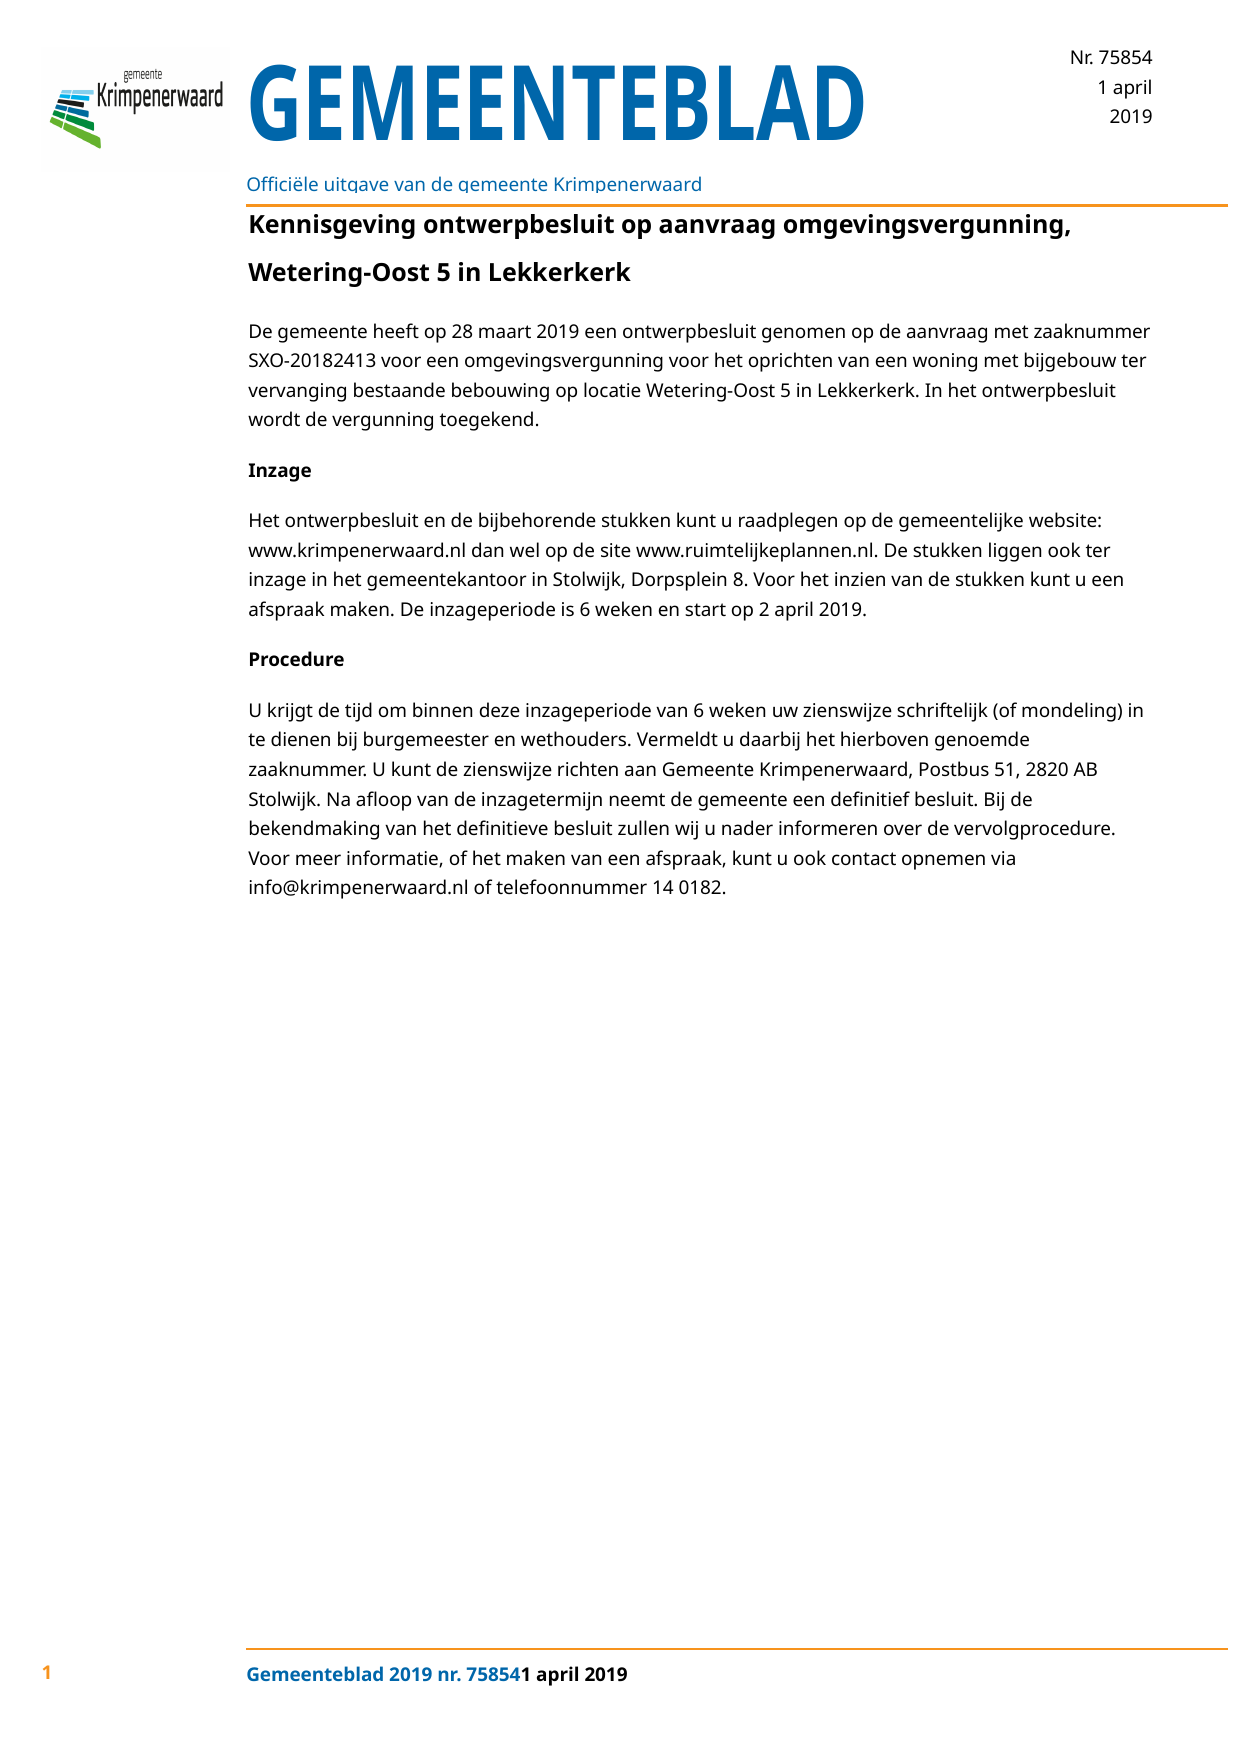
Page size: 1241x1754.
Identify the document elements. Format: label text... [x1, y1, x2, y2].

text Kennisgeving ontwerpbesluit op aanvraag omgevingsvergunning, Wetering-Oost 5 in Lekkerkerk [248, 207, 1152, 288]
text Procedure [248, 647, 1152, 672]
text De gemeente heeft op 28 maart 2019 een ontwerpbesluit genomen op de aanvraag met zaaknummer SXO-20182413 voor een omgevingsvergunning voor het oprichten van een woning met bijgebouw ter vervanging bestaande bebouwing op locatie Wetering-Oost 5 in Lekkerkerk. In het ontwerpbesluit wordt de vergunning toegekend. [248, 318, 1152, 432]
text Het ontwerpbesluit en de bijbehorende stukken kunt u raadplegen op de gemeentelijke website: www.krimpenerwaard.nl dan wel op de site www.ruimtelijkeplannen.nl. De stukken liggen ook ter inzage in het gemeentekantoor in Stolwijk, Dorpsplein 8. Voor het inzien van de stukken kunt u een afspraak maken. De inzageperiode is 6 weken en start op 2 april 2019. [248, 507, 1152, 622]
text U krijgt de tijd om binnen deze inzageperiode van 6 weken uw zienswijze schriftelijk (of mondeling) in te dienen bij burgemeester en wethouders. Vermeldt u daarbij het hierboven genoemde zaaknummer. U kunt de zienswijze richten aan Gemeente Krimpenerwaard, Postbus 51, 2820 AB Stolwijk. Na afloop van de inzagetermijn neemt de gemeente een definitief besluit. Bij de bekendmaking van het definitieve besluit zullen wij u nader informeren over de vervolgprocedure. Voor meer informatie, of het maken van een afspraak, kunt u ook contact opnemen via info@krimpenerwaard.nl of telefoonnummer 14 0182. [248, 697, 1152, 900]
text Inzage [248, 457, 1152, 483]
picture [41, 47, 231, 172]
